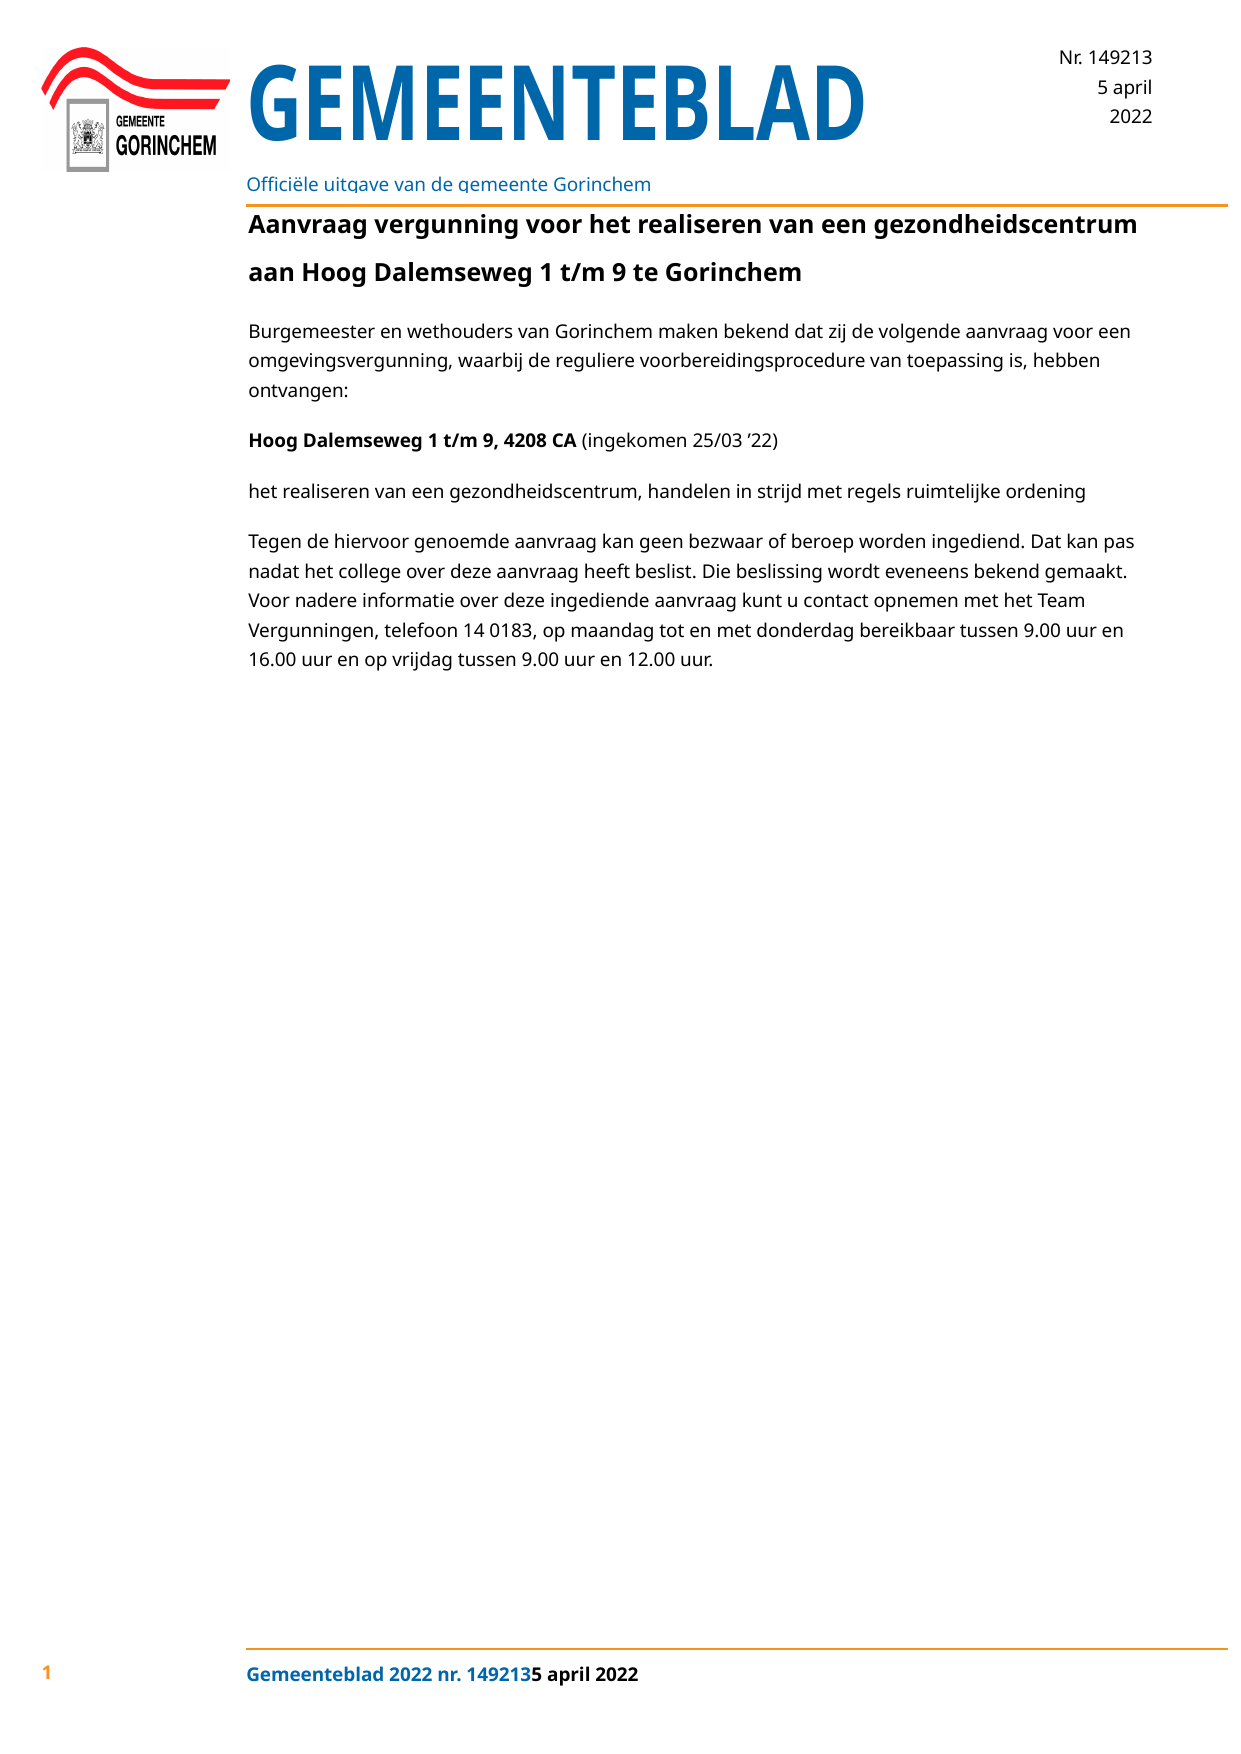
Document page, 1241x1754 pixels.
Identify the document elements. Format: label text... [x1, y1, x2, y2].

picture [41, 47, 231, 172]
text Hoog Dalemseweg 1 t/m 9, 4208 CA (ingekomen 25/03 ’22) [248, 427, 1152, 453]
text Burgemeester en wethouders van Gorinchem maken bekend dat zij de volgende aanvraag voor een omgevingsvergunning, waarbij de reguliere voorbereidingsprocedure van toepassing is, hebben ontvangen: [248, 318, 1152, 403]
text het realiseren van een gezondheidscentrum, handelen in strijd met regels ruimtelijke ordening [248, 478, 1152, 504]
text Aanvraag vergunning voor het realiseren van een gezondheidscentrum aan Hoog Dalemseweg 1 t/m 9 te Gorinchem [248, 207, 1152, 288]
text Tegen de hiervoor genoemde aanvraag kan geen bezwaar of beroep worden ingediend. Dat kan pas nadat het college over deze aanvraag heeft beslist. Die beslissing wordt eveneens bekend gemaakt. Voor nadere informatie over deze ingediende aanvraag kunt u contact opnemen met het Team Vergunningen, telefoon 14 0183, op maandag tot en met donderdag bereikbaar tussen 9.00 uur en 16.00 uur en op vrijdag tussen 9.00 uur en 12.00 uur. [248, 528, 1152, 672]
